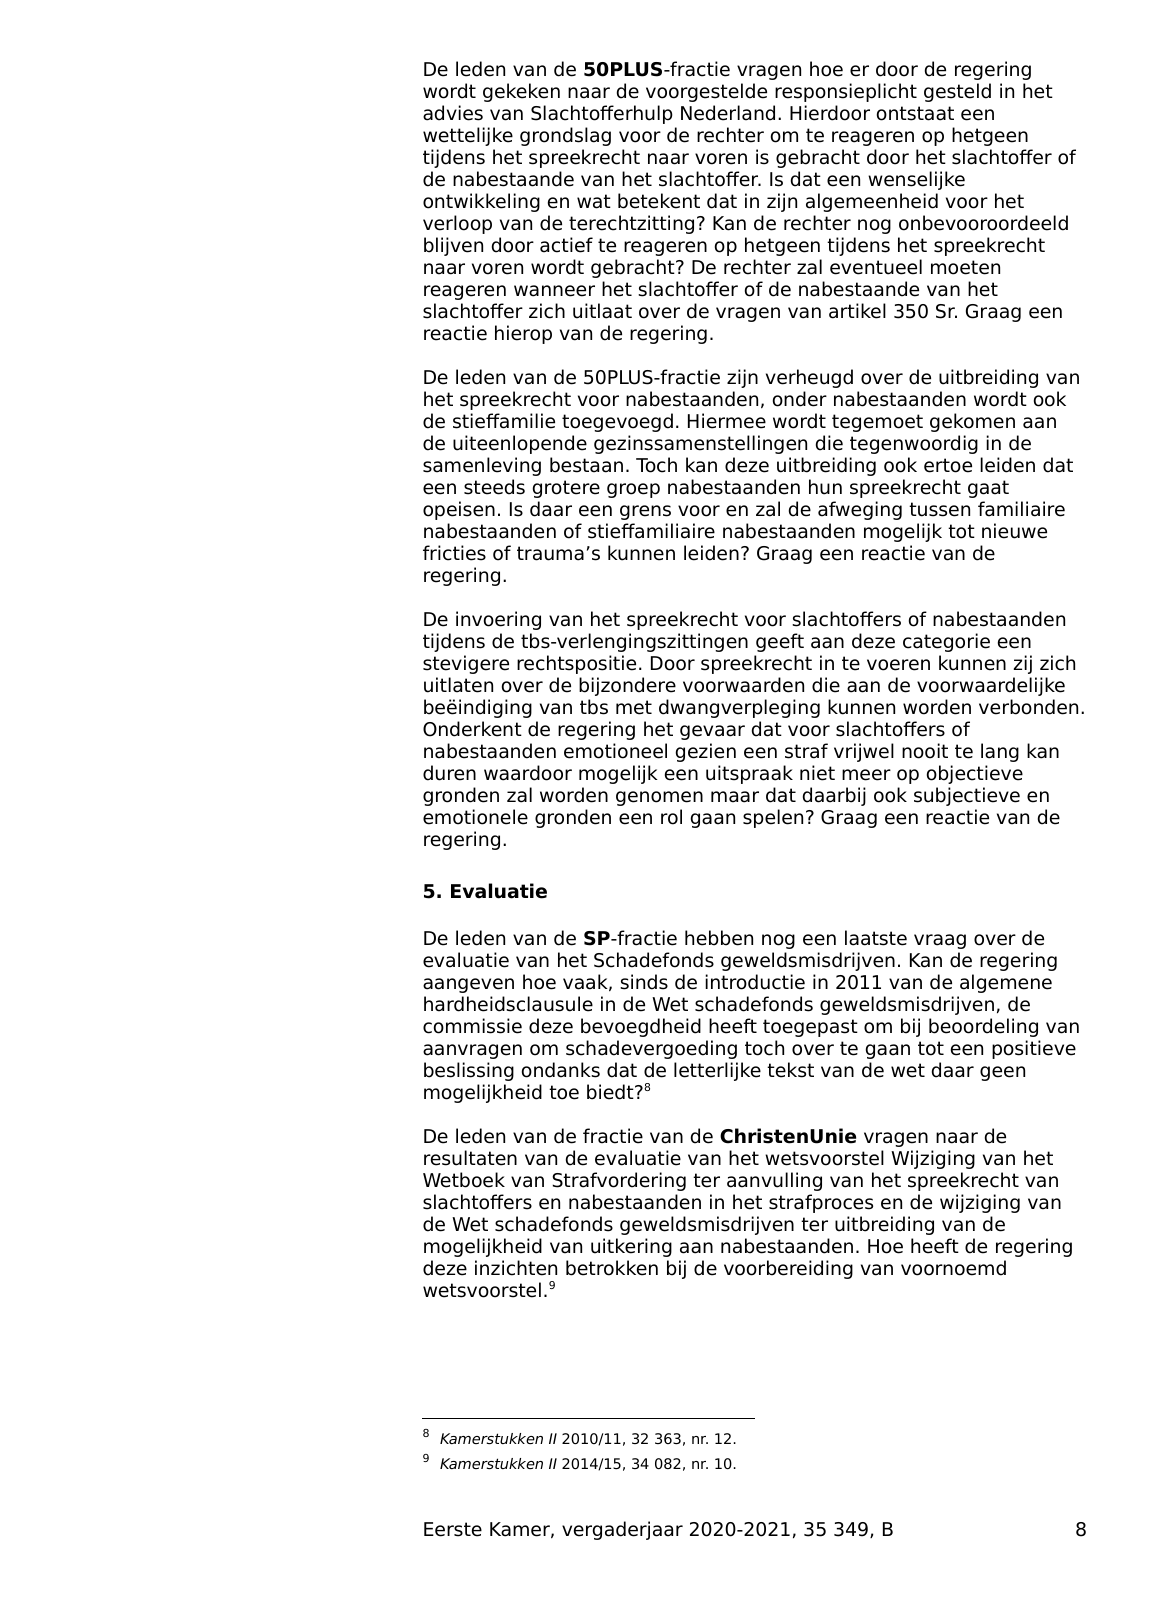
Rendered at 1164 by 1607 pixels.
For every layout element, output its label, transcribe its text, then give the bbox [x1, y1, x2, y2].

text Kamerstukken II 2014/15, 34 082, nr. 10. [422, 1452, 1087, 1474]
text De leden van de SP-fractie hebben nog een laatste vraag over de evaluatie van het Schadefonds geweldsmisdrijven. Kan de regering aangeven hoe vaak, sinds de introductie in 2011 van de algemene hardheidsclausule in de Wet schadefonds geweldsmisdrijven, de commissie deze bevoegdheid heeft toegepast om bij beoordeling van aanvragen om schadevergoeding toch over te gaan tot een positieve beslissing ondanks dat de letterlijke tekst van de wet daar geen mogelijkheid toe biedt? [422, 928, 1087, 1103]
text De leden van de 50PLUS-fractie zijn verheugd over de uitbreiding van het spreekrecht voor nabestaanden, onder nabestaanden wordt ook de stieffamilie toegevoegd. Hiermee wordt tegemoet gekomen aan de uiteenlopende gezinssamenstellingen die tegenwoordig in de samenleving bestaan. Toch kan deze uitbreiding ook ertoe leiden dat een steeds grotere groep nabestaanden hun spreekrecht gaat opeisen. Is daar een grens voor en zal de afweging tussen familiaire nabestaanden of stieffamiliaire nabestaanden mogelijk tot nieuwe fricties of trauma’s kunnen leiden? Graag een reactie van de regering. [422, 367, 1087, 587]
text De leden van de 50PLUS-fractie vragen hoe er door de regering wordt gekeken naar de voorgestelde responsieplicht gesteld in het advies van Slachtofferhulp Nederland. Hierdoor ontstaat een wettelijke grondslag voor de rechter om te reageren op hetgeen tijdens het spreekrecht naar voren is gebracht door het slachtoffer of de nabestaande van het slachtoffer. Is dat een wenselijke ontwikkeling en wat betekent dat in zijn algemeenheid voor het verloop van de terechtzitting? Kan de rechter nog onbevooroordeeld blijven door actief te reageren op hetgeen tijdens het spreekrecht naar voren wordt gebracht? De rechter zal eventueel moeten reageren wanneer het slachtoffer of de nabestaande van het slachtoffer zich uitlaat over de vragen van artikel 350 Sr. Graag een reactie hierop van de regering. [422, 59, 1087, 345]
text Kamerstukken II 2010/11, 32 363, nr. 12. [422, 1427, 1087, 1449]
text De leden van de fractie van de ChristenUnie vragen naar de resultaten van de evaluatie van het wetsvoorstel Wijziging van het Wetboek van Strafvordering ter aanvulling van het spreekrecht van slachtoffers en nabestaanden in het strafproces en de wijziging van de Wet schadefonds geweldsmisdrijven ter uitbreiding van de mogelijkheid van uitkering aan nabestaanden. Hoe heeft de regering deze inzichten betrokken bij de voorbereiding van voornoemd wetsvoorstel. [422, 1126, 1087, 1302]
text De invoering van het spreekrecht voor slachtoffers of nabestaanden tijdens de tbs-verlengingszittingen geeft aan deze categorie een stevigere rechtspositie. Door spreekrecht in te voeren kunnen zij zich uitlaten over de bijzondere voorwaarden die aan de voorwaardelijke beëindiging van tbs met dwangverpleging kunnen worden verbonden. Onderkent de regering het gevaar dat voor slachtoffers of nabestaanden emotioneel gezien een straf vrijwel nooit te lang kan duren waardoor mogelijk een uitspraak niet meer op objectieve gronden zal worden genomen maar dat daarbij ook subjectieve en emotionele gronden een rol gaan spelen? Graag een reactie van de regering. [422, 609, 1087, 851]
subtitle 5. Evaluatie [422, 881, 1087, 903]
